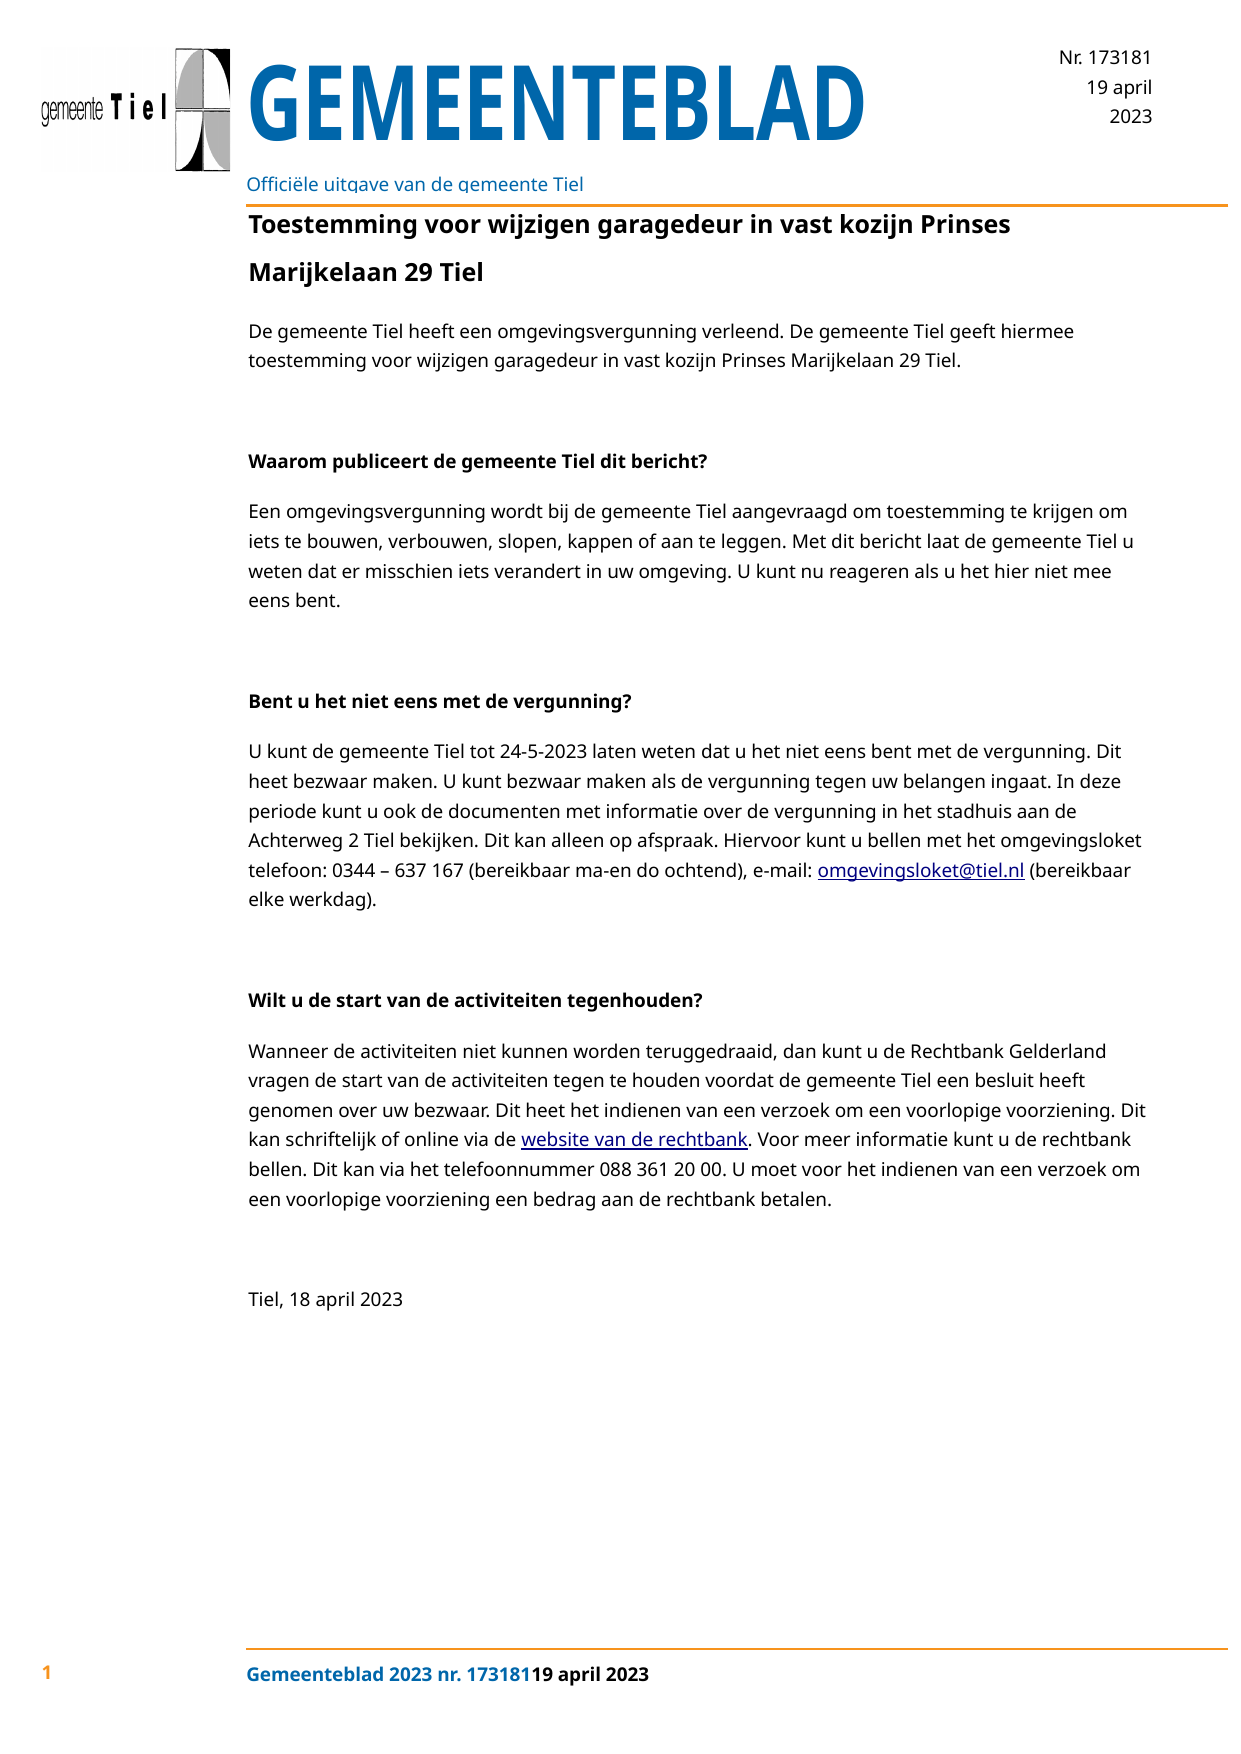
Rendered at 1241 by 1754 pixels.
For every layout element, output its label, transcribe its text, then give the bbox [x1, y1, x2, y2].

text U kunt de gemeente Tiel tot 24-5-2023 laten weten dat u het niet eens bent met de vergunning. Dit heet bezwaar maken. U kunt bezwaar maken als de vergunning tegen uw belangen ingaat. In deze periode kunt u ook de documenten met informatie over de vergunning in het stadhuis aan de Achterweg 2 Tiel bekijken. Dit kan alleen op afspraak. Hiervoor kunt u bellen met het omgevingsloket telefoon: 0344 – 637 167 (bereikbaar ma-en do ochtend), e-mail: omgevingsloket@tiel.nl (bereikbaar elke werkdag). [248, 739, 1152, 912]
text Toestemming voor wijzigen garagedeur in vast kozijn Prinses Marijkelaan 29 Tiel [248, 207, 1152, 288]
text De gemeente Tiel heeft een omgevingsvergunning verleend. De gemeente Tiel geeft hiermee toestemming voor wijzigen garagedeur in vast kozijn Prinses Marijkelaan 29 Tiel. [248, 318, 1152, 373]
text Een omgevingsvergunning wordt bij de gemeente Tiel aangevraagd om toestemming te krijgen om iets te bouwen, verbouwen, slopen, kappen of aan te leggen. Met dit bericht laat de gemeente Tiel u weten dat er misschien iets verandert in uw omgeving. U kunt nu reageren als u het hier niet mee eens bent. [248, 499, 1152, 613]
text Wanneer de activiteiten niet kunnen worden teruggedraaid, dan kunt u de Rechtbank Gelderland vragen de start van de activiteiten tegen te houden voordat de gemeente Tiel een besluit heeft genomen over uw bezwaar. Dit heet het indienen van een verzoek om een voorlopige voorziening. Dit kan schriftelijk of online via de website van de rechtbank. Voor meer informatie kunt u de rechtbank bellen. Dit kan via het telefoonnummer 088 361 20 00. U moet voor het indienen van een verzoek om een voorlopige voorziening een bedrag aan de rechtbank betalen. [248, 1038, 1152, 1212]
picture [41, 47, 231, 172]
text Wilt u de start van de activiteiten tegenhouden? [248, 987, 1152, 1013]
text Waarom publiceert de gemeente Tiel dit bericht? [248, 448, 1152, 474]
text Bent u het niet eens met de vergunning? [248, 688, 1152, 714]
text Tiel, 18 april 2023 [248, 1287, 1152, 1312]
